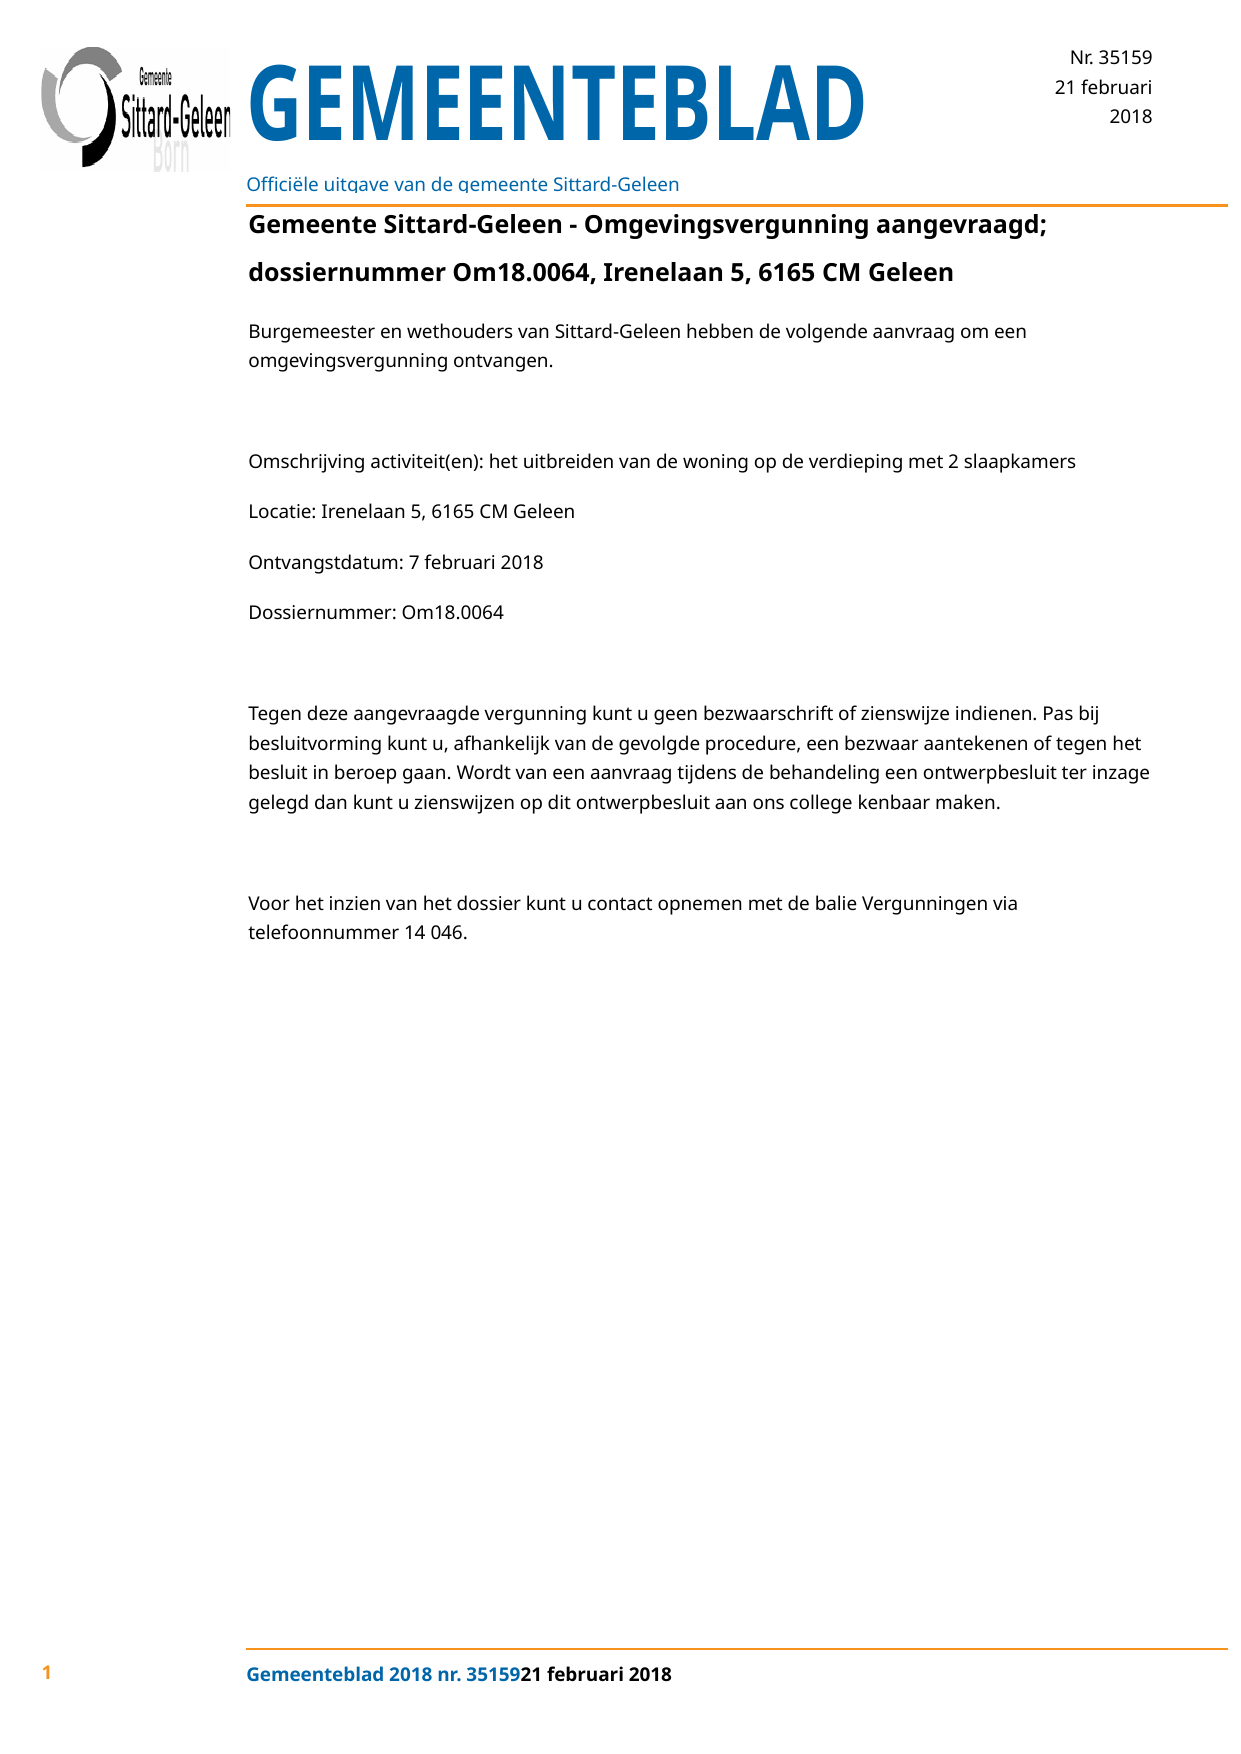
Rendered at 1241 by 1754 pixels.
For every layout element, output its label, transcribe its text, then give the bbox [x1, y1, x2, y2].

text Omschrijving activiteit(en): het uitbreiden van de woning op de verdieping met 2 slaapkamers [248, 448, 1152, 474]
text Burgemeester en wethouders van Sittard-Geleen hebben de volgende aanvraag om een omgevingsvergunning ontvangen. [248, 318, 1152, 373]
text Dossiernummer: Om18.0064 [248, 599, 1152, 625]
text Locatie: Irenelaan 5, 6165 CM Geleen [248, 499, 1152, 524]
text Voor het inzien van het dossier kunt u contact opnemen met de balie Vergunningen via telefoonnummer 14 046. [248, 890, 1152, 945]
text Ontvangstdatum: 7 februari 2018 [248, 549, 1152, 575]
text Tegen deze aangevraagde vergunning kunt u geen bezwaarschrift of zienswijze indienen. Pas bij besluitvorming kunt u, afhankelijk van de gevolgde procedure, een bezwaar aantekenen of tegen het besluit in beroep gaan. Wordt van een aanvraag tijdens de behandeling een ontwerpbesluit ter inzage gelegd dan kunt u zienswijzen op dit ontwerpbesluit aan ons college kenbaar maken. [248, 700, 1152, 815]
text Gemeente Sittard-Geleen - Omgevingsvergunning aangevraagd; dossiernummer Om18.0064, Irenelaan 5, 6165 CM Geleen [248, 207, 1152, 288]
picture [41, 47, 231, 172]
